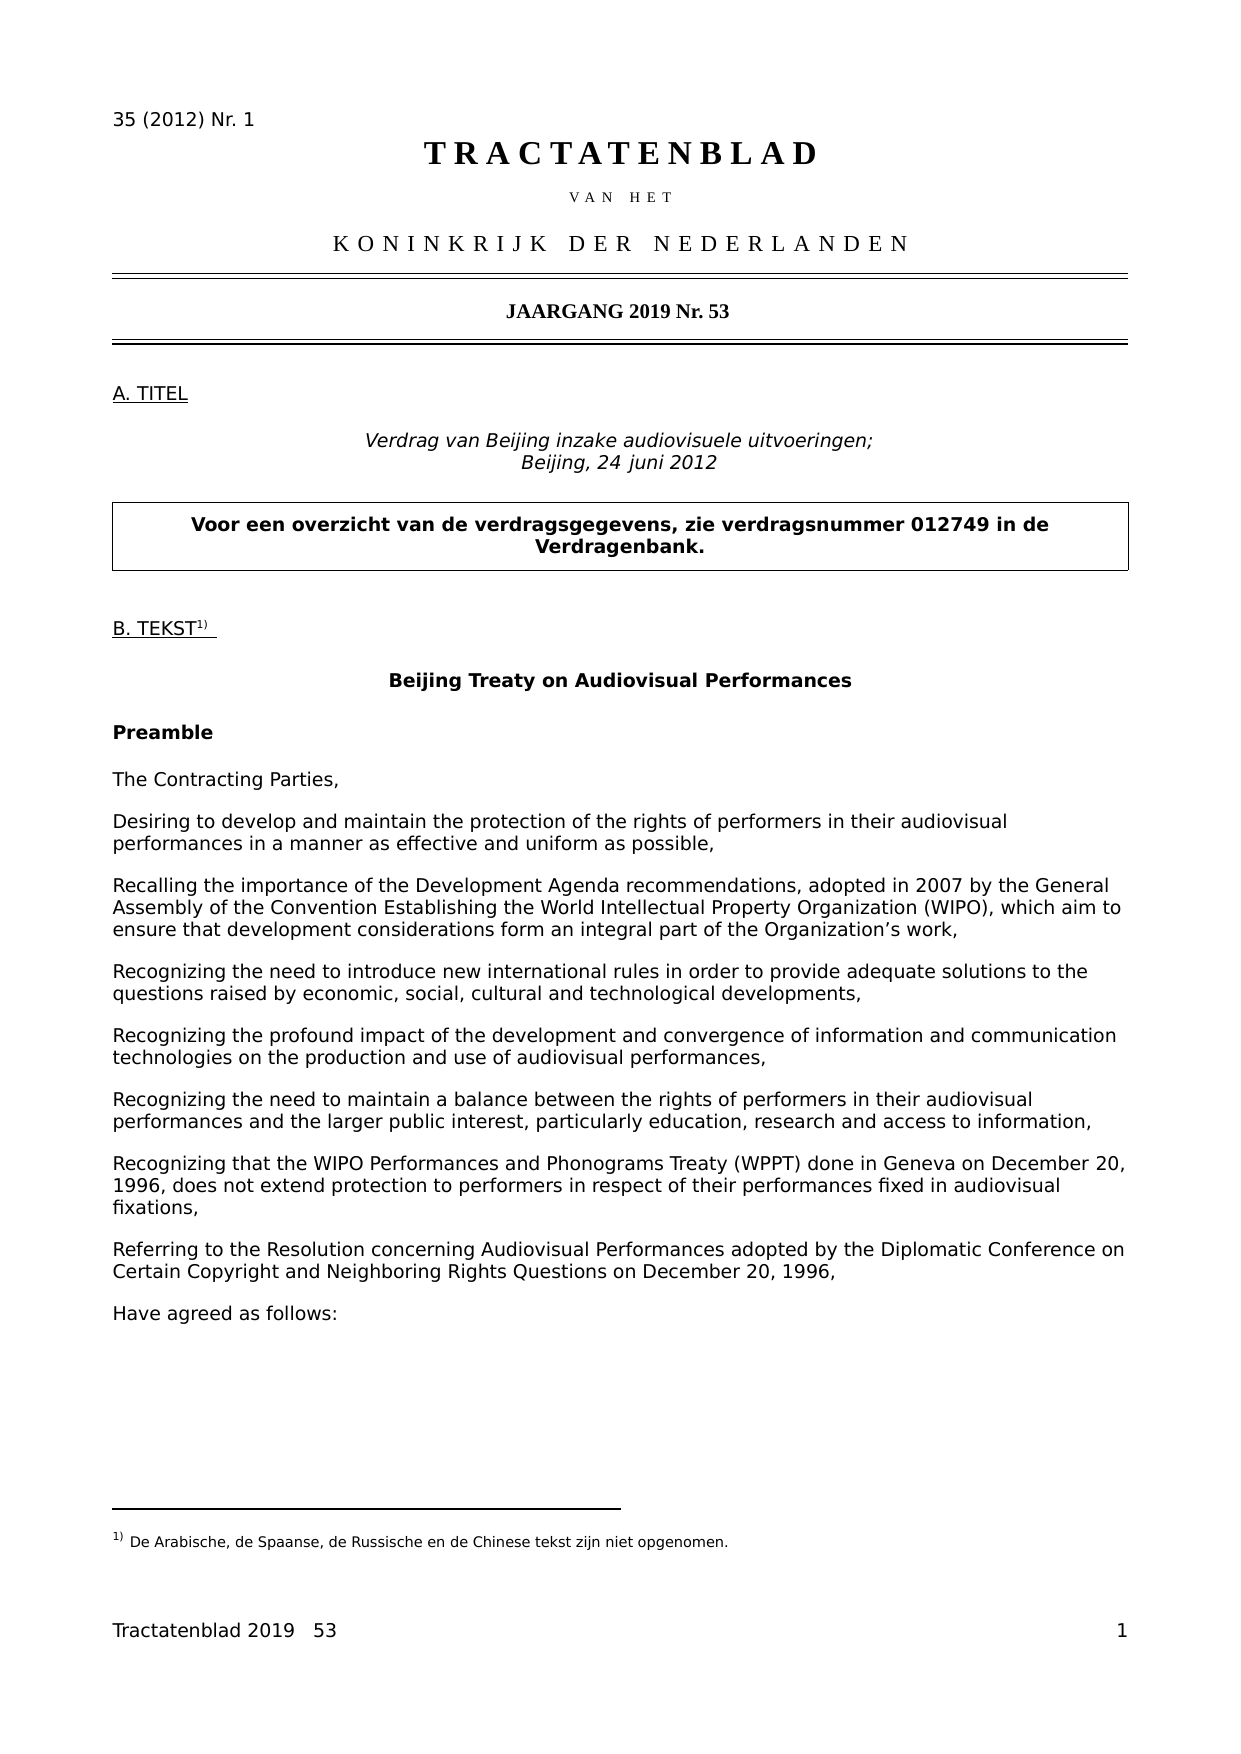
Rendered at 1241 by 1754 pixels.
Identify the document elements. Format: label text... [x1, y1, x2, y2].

text Have agreed as follows: [112, 1303, 1128, 1325]
text Recognizing the profound impact of the development and convergence of information and communication technologies on the production and use of audiovisual performances, [112, 1025, 1128, 1069]
text 35 (2012) Nr. 1 [112, 109, 1128, 131]
subtitle A. TITEL [112, 383, 1128, 405]
subtitle Preamble [112, 722, 1128, 744]
text De Arabische, de Spaanse, de Russische en de Chinese tekst zijn niet opgenomen. [112, 1530, 1128, 1552]
text Recognizing the need to maintain a balance between the rights of performers in their audiovisual performances and the larger public interest, particularly education, research and access to information, [112, 1089, 1128, 1133]
text Recognizing the need to introduce new international rules in order to provide adequate solutions to the questions raised by economic, social, cultural and technological developments, [112, 961, 1128, 1005]
text Desiring to develop and maintain the protection of the rights of performers in their audiovisual performances in a manner as effective and uniform as possible, [112, 811, 1128, 855]
text Beijing, 24 juni 2012 [112, 452, 1128, 474]
text Recalling the importance of the Development Agenda recommendations, adopted in 2007 by the General Assembly of the Convention Establishing the World Intellectual Property Organization (WIPO), which aim to ensure that development considerations form an integral part of the Organization’s work, [112, 875, 1128, 941]
text The Contracting Parties, [112, 769, 1128, 791]
text VAN HET [112, 189, 1128, 206]
text Recognizing that the WIPO Performances and Phonograms Treaty (WPPT) done in Geneva on December 20, 1996, does not extend protection to performers in respect of their performances fixed in audiovisual fixations, [112, 1153, 1128, 1219]
text Verdrag van Beijing inzake audiovisuele uitvoeringen; [112, 430, 1128, 452]
text TRACTATENBLAD [112, 133, 1128, 172]
subtitle Beijing Treaty on Audiovisual Performances [112, 670, 1128, 692]
subtitle B. TEKST [112, 618, 1128, 640]
text KONINKRIJK DER NEDERLANDEN [112, 229, 1128, 256]
text JAARGANG 2019 Nr. 53 [112, 299, 1128, 323]
text Referring to the Resolution concerning Audiovisual Performances adopted by the Diplomatic Conference on Certain Copyright and Neighboring Rights Questions on December 20, 1996, [112, 1239, 1128, 1283]
